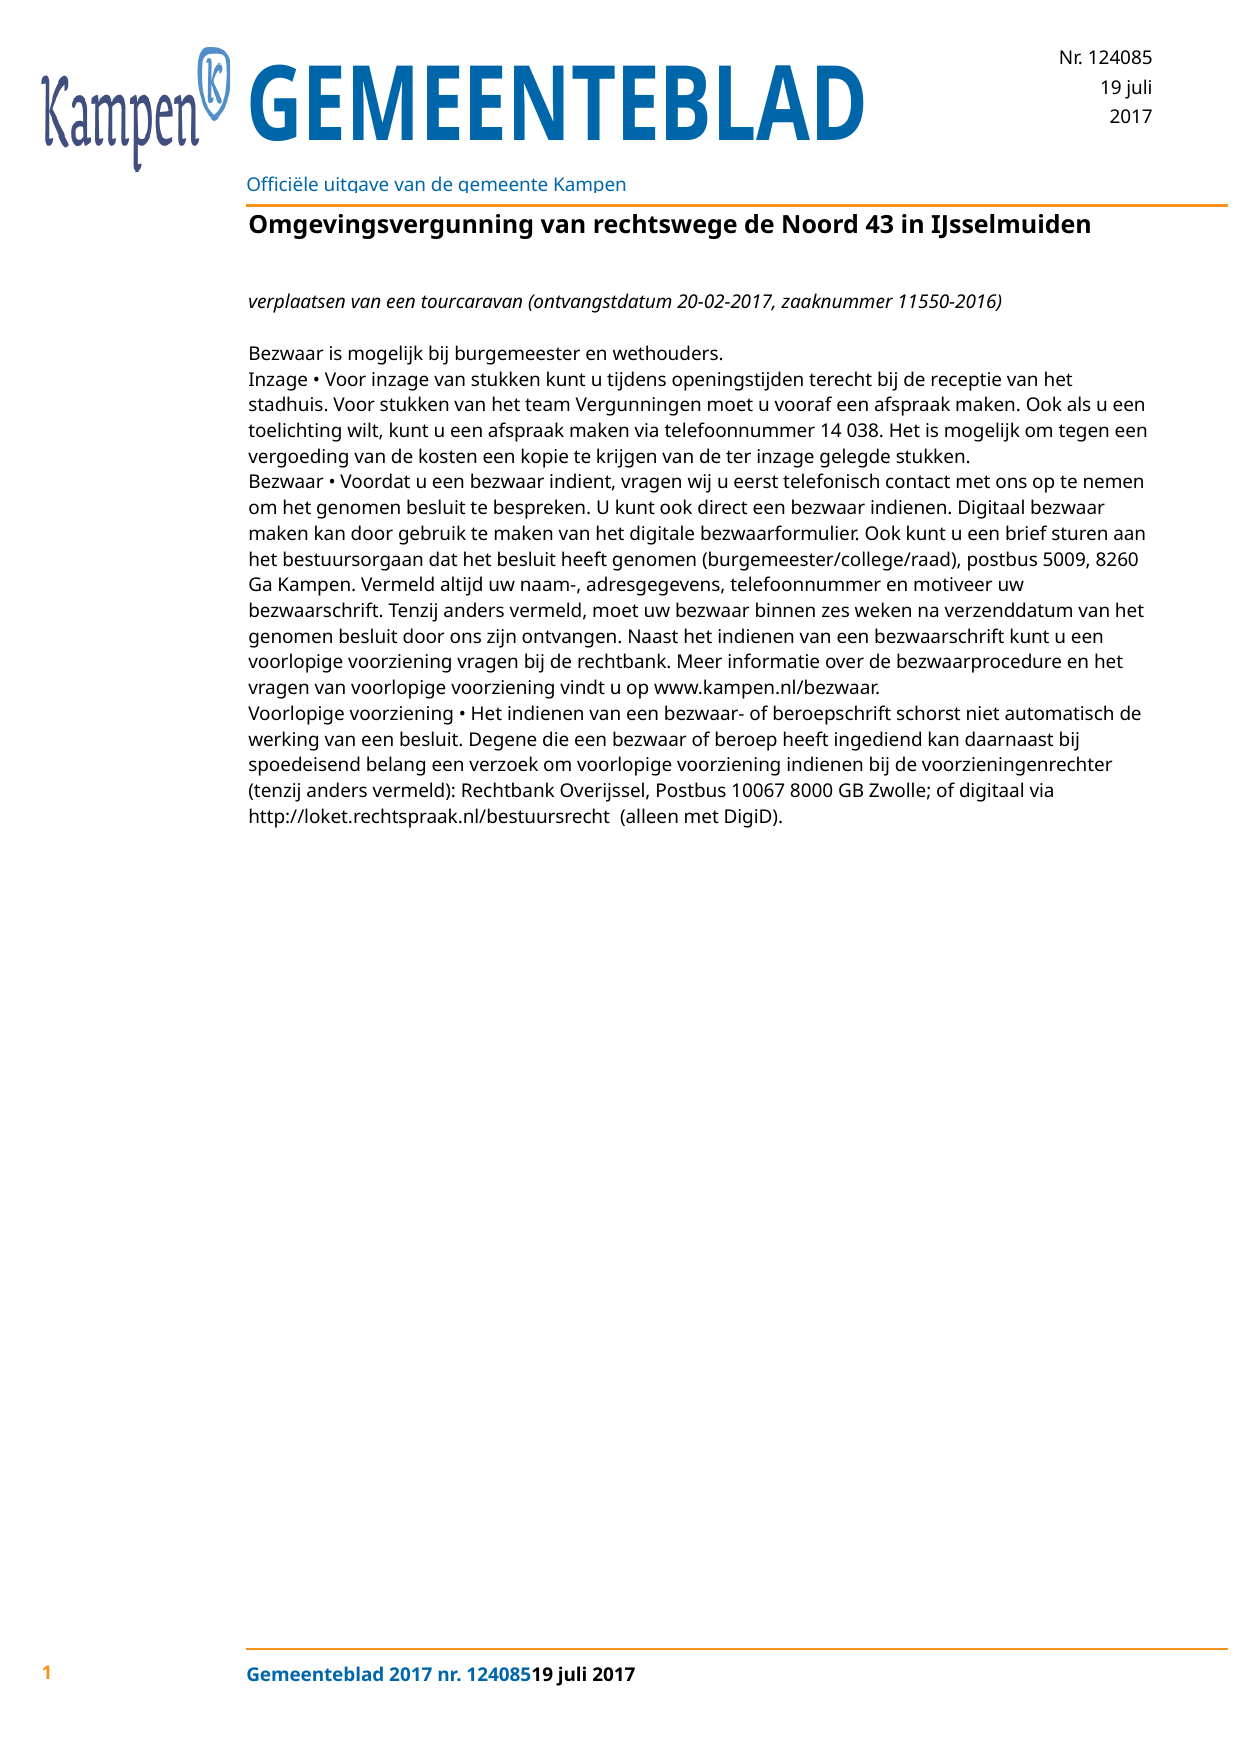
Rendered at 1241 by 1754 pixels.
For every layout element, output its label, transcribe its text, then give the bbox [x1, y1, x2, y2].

text Omgevingsvergunning van rechtswege de Noord 43 in IJsselmuiden [248, 207, 1152, 241]
text Inzage • Voor inzage van stukken kunt u tijdens openingstijden terecht bij de receptie van het stadhuis. Voor stukken van het team Vergunningen moet u vooraf een afspraak maken. Ook als u een toelichting wilt, kunt u een afspraak maken via telefoonnummer 14 038. Het is mogelijk om tegen een vergoeding van de kosten een kopie te krijgen van de ter inzage gelegde stukken. [248, 366, 1152, 469]
picture [41, 47, 231, 172]
text Bezwaar • Voordat u een bezwaar indient, vragen wij u eerst telefonisch contact met ons op te nemen om het genomen besluit te bespreken. U kunt ook direct een bezwaar indienen. Digitaal bezwaar maken kan door gebruik te maken van het digitale bezwaarformulier. Ook kunt u een brief sturen aan het bestuursorgaan dat het besluit heeft genomen (burgemeester/college/raad), postbus 5009, 8260 Ga Kampen. Vermeld altijd uw naam-, adresgegevens, telefoonnummer en motiveer uw bezwaarschrift. Tenzij anders vermeld, moet uw bezwaar binnen zes weken na verzenddatum van het genomen besluit door ons zijn ontvangen. Naast het indienen van een bezwaarschrift kunt u een voorlopige voorziening vragen bij de rechtbank. Meer informatie over de bezwaarprocedure en het vragen van voorlopige voorziening vindt u op www.kampen.nl/bezwaar. [248, 469, 1152, 700]
text Bezwaar is mogelijk bij burgemeester en wethouders. [248, 340, 1152, 366]
text Voorlopige voorziening • Het indienen van een bezwaar- of beroepschrift schorst niet automatisch de werking van een besluit. Degene die een bezwaar of beroep heeft ingediend kan daarnaast bij spoedeisend belang een verzoek om voorlopige voorziening indienen bij de voorzieningenrechter (tenzij anders vermeld): Rechtbank Overijssel, Postbus 10067 8000 GB Zwolle; of digitaal via http://loket.rechtspraak.nl/bestuursrecht (alleen met DigiD). [248, 700, 1152, 829]
text verplaatsen van een tourcaravan (ontvangstdatum 20-02-2017, zaaknummer 11550-2016) [248, 288, 1152, 314]
